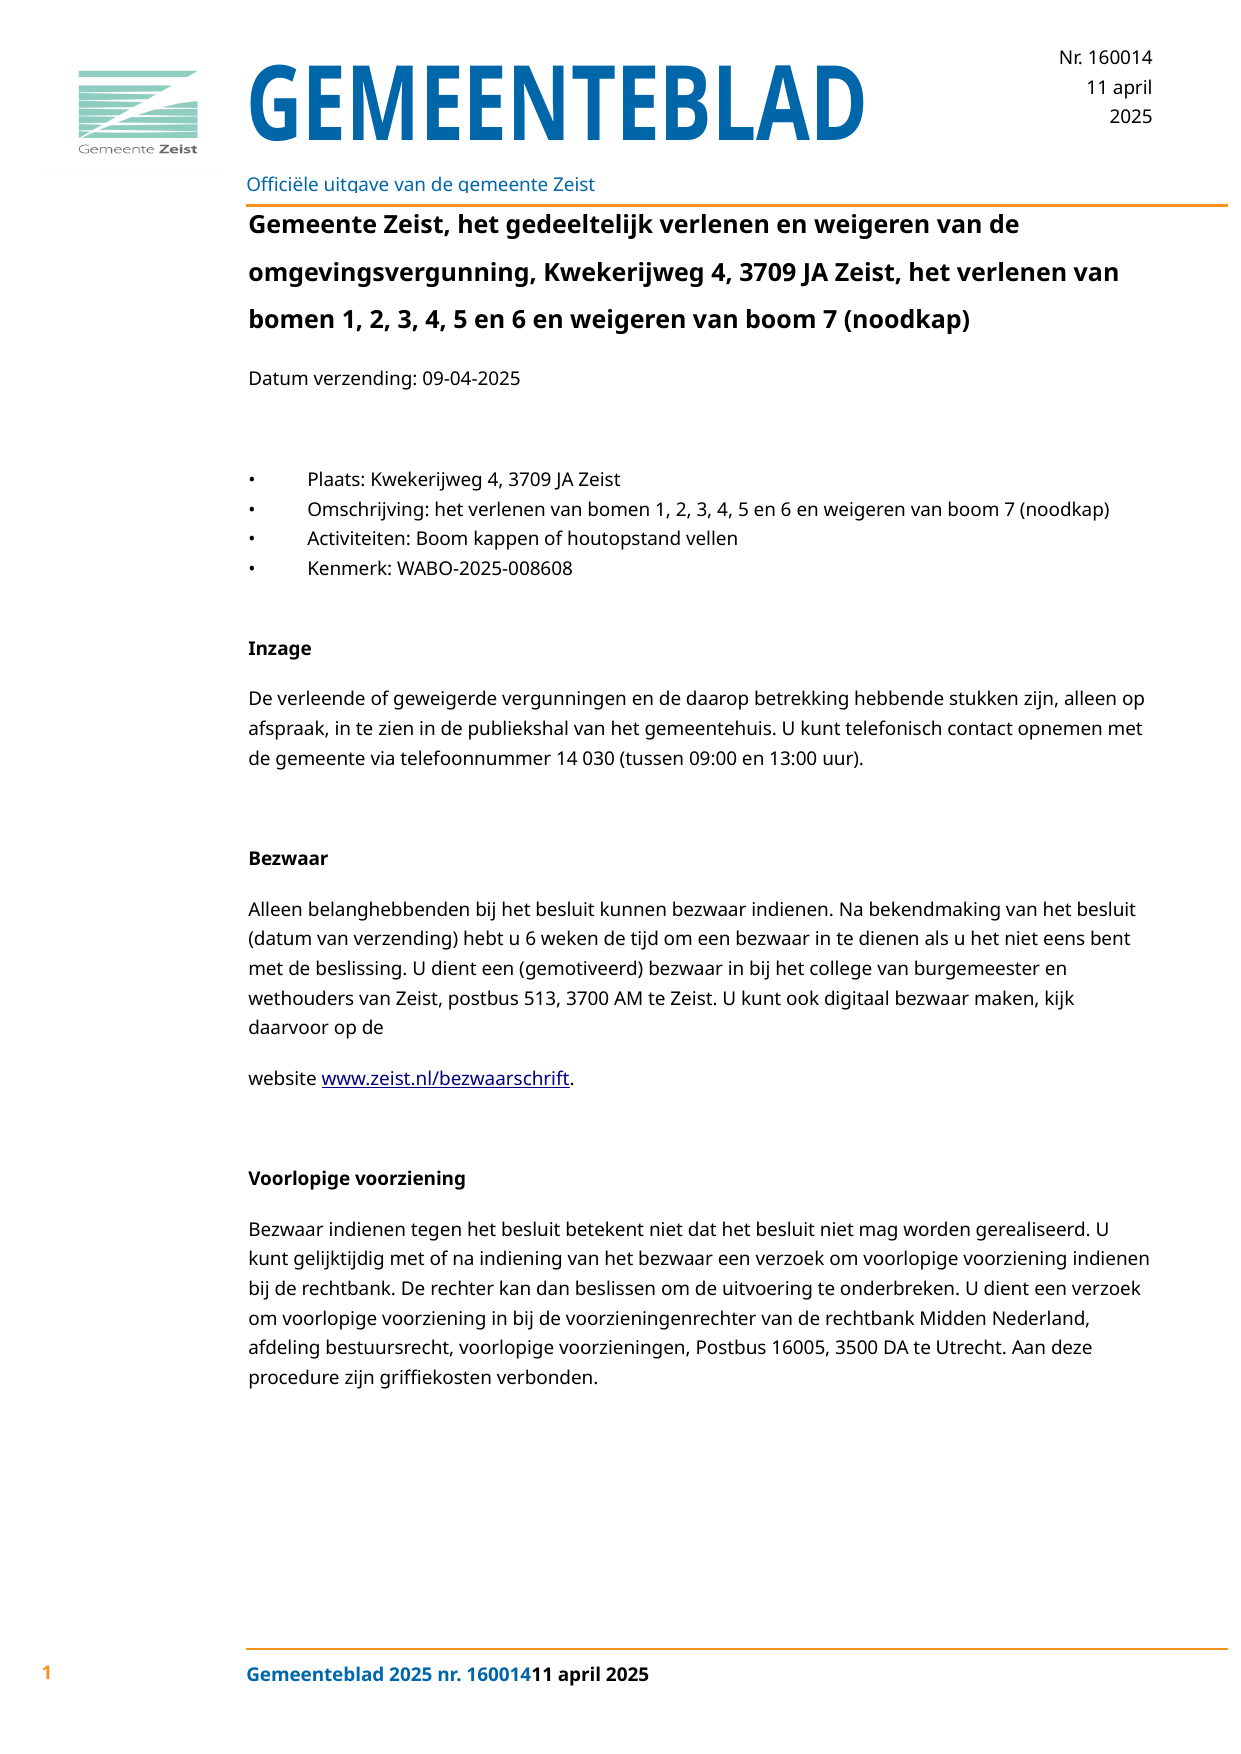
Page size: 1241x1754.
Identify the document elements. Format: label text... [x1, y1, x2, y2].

list Plaats: Kwekerijweg 4, 3709 JA Zeist [248, 466, 1152, 492]
text Inzage [248, 635, 1152, 661]
list Activiteiten: Boom kappen of houtopstand vellen [248, 526, 1152, 551]
text Alleen belanghebbenden bij het besluit kunnen bezwaar indienen. Na bekendmaking van het besluit (datum van verzending) hebt u 6 weken de tijd om een bezwaar in te dienen als u het niet eens bent met de beslissing. U dient een (gemotiveerd) bezwaar in bij het college van burgemeester en wethouders van Zeist, postbus 513, 3700 AM te Zeist. U kunt ook digitaal bezwaar maken, kijk daarvoor op de [248, 896, 1152, 1040]
text Bezwaar indienen tegen het besluit betekent niet dat het besluit niet mag worden gerealiseerd. U kunt gelijktijdig met of na indiening van het bezwaar een verzoek om voorlopige voorziening indienen bij de rechtbank. De rechter kan dan beslissen om de uitvoering te onderbreken. U dient een verzoek om voorlopige voorziening in bij de voorzieningenrechter van de rechtbank Midden Nederland, afdeling bestuursrecht, voorlopige voorzieningen, Postbus 16005, 3500 DA te Utrecht. Aan deze procedure zijn griffiekosten verbonden. [248, 1216, 1152, 1389]
text Bezwaar [248, 846, 1152, 871]
picture [41, 47, 231, 172]
text De verleende of geweigerde vergunningen en de daarop betrekking hebbende stukken zijn, alleen op afspraak, in te zien in de publiekshal van het gemeentehuis. U kunt telefonisch contact opnemen met de gemeente via telefoonnummer 14 030 (tussen 09:00 en 13:00 uur). [248, 686, 1152, 770]
text Voorlopige voorziening [248, 1166, 1152, 1191]
text Datum verzending: 09-04-2025 [248, 366, 1152, 391]
text website www.zeist.nl/bezwaarschrift. [248, 1065, 1152, 1090]
list Omschrijving: het verlenen van bomen 1, 2, 3, 4, 5 en 6 en weigeren van boom 7 (noodkap) [248, 496, 1152, 522]
text Gemeente Zeist, het gedeeltelijk verlenen en weigeren van de omgevingsvergunning, Kwekerijweg 4, 3709 JA Zeist, het verlenen van bomen 1, 2, 3, 4, 5 en 6 en weigeren van boom 7 (noodkap) [248, 207, 1152, 336]
list Kenmerk: WABO-2025-008608 [248, 555, 1152, 581]
